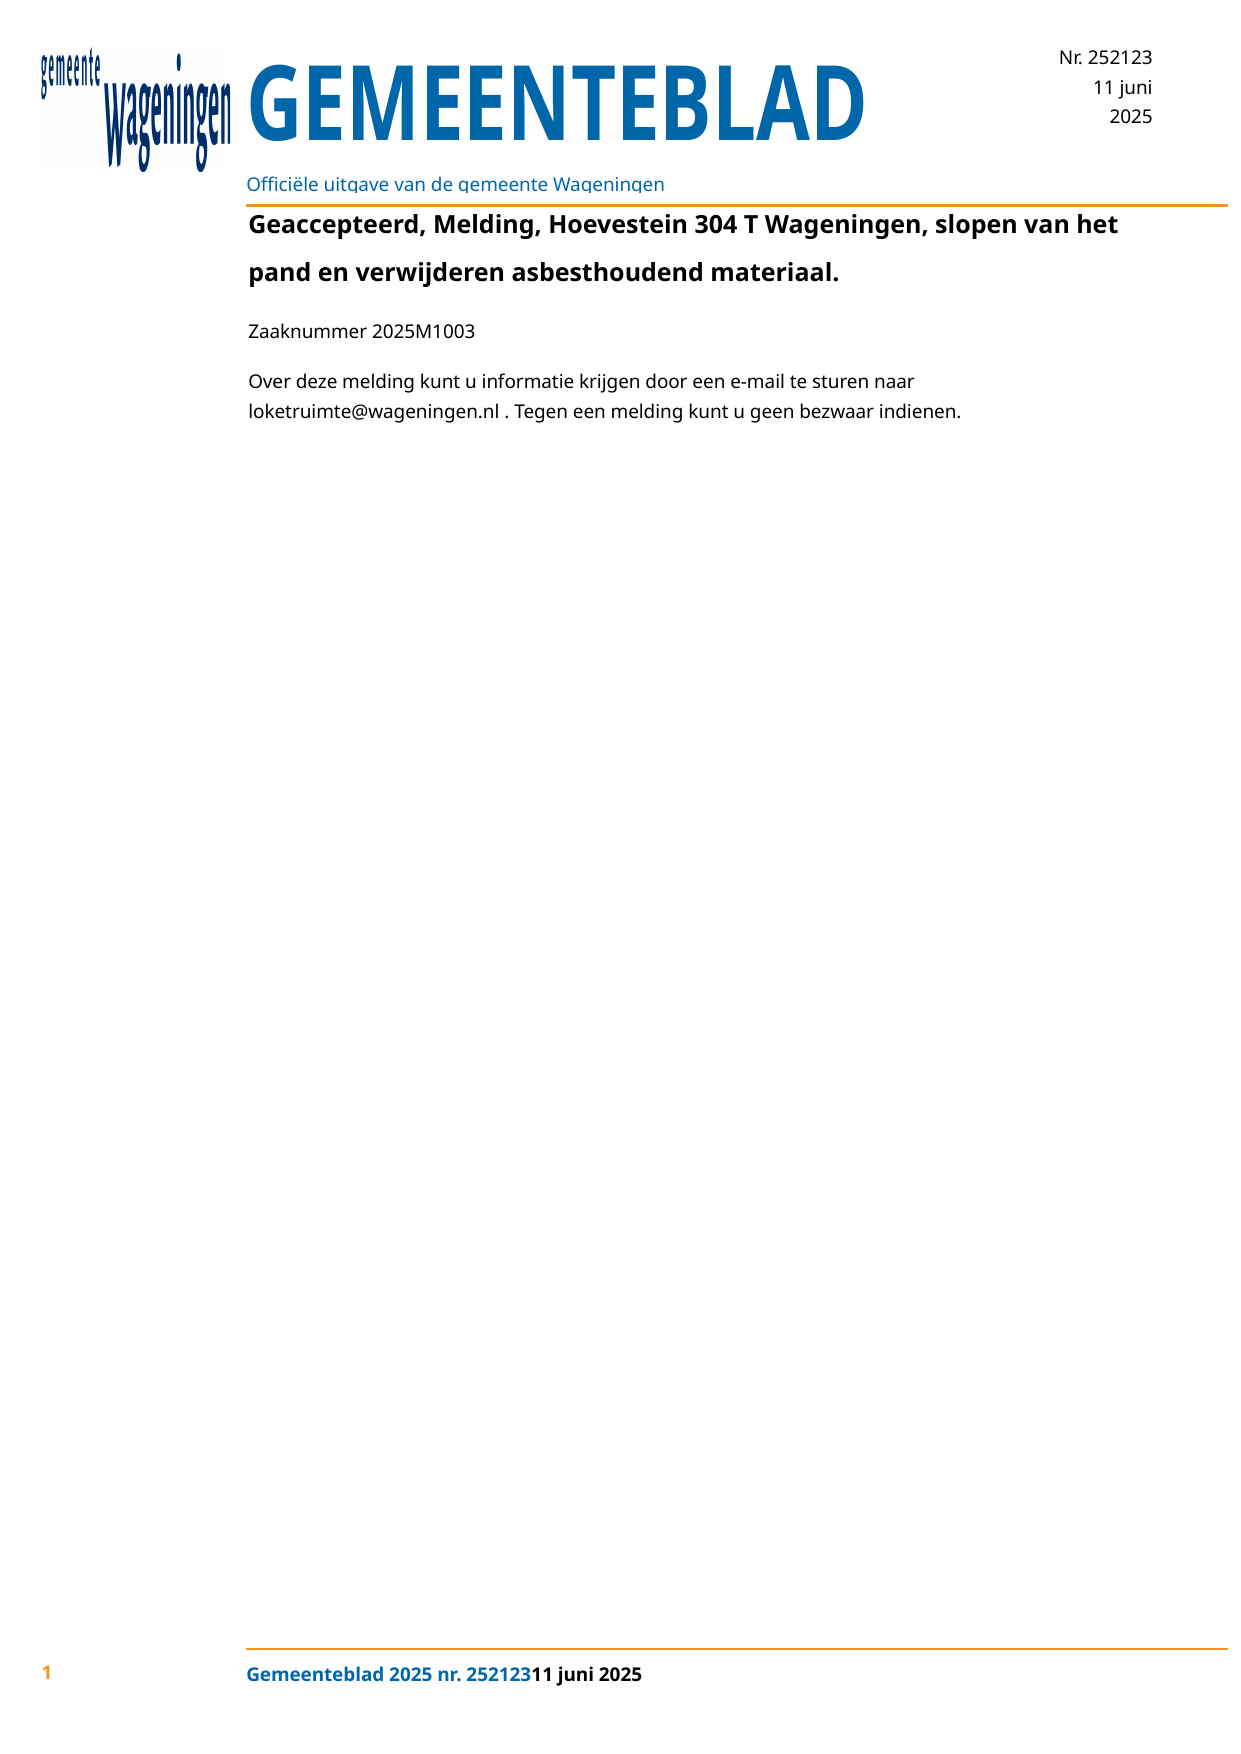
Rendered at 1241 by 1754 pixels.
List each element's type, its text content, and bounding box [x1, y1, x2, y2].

text Over deze melding kunt u informatie krijgen door een e-mail te sturen naar loketruimte@wageningen.nl . Tegen een melding kunt u geen bezwaar indienen. [248, 368, 1152, 424]
text Geaccepteerd, Melding, Hoevestein 304 T Wageningen, slopen van het pand en verwijderen asbesthoudend materiaal. [248, 207, 1152, 288]
picture [41, 47, 231, 172]
text Zaaknummer 2025M1003 [248, 318, 1152, 344]
